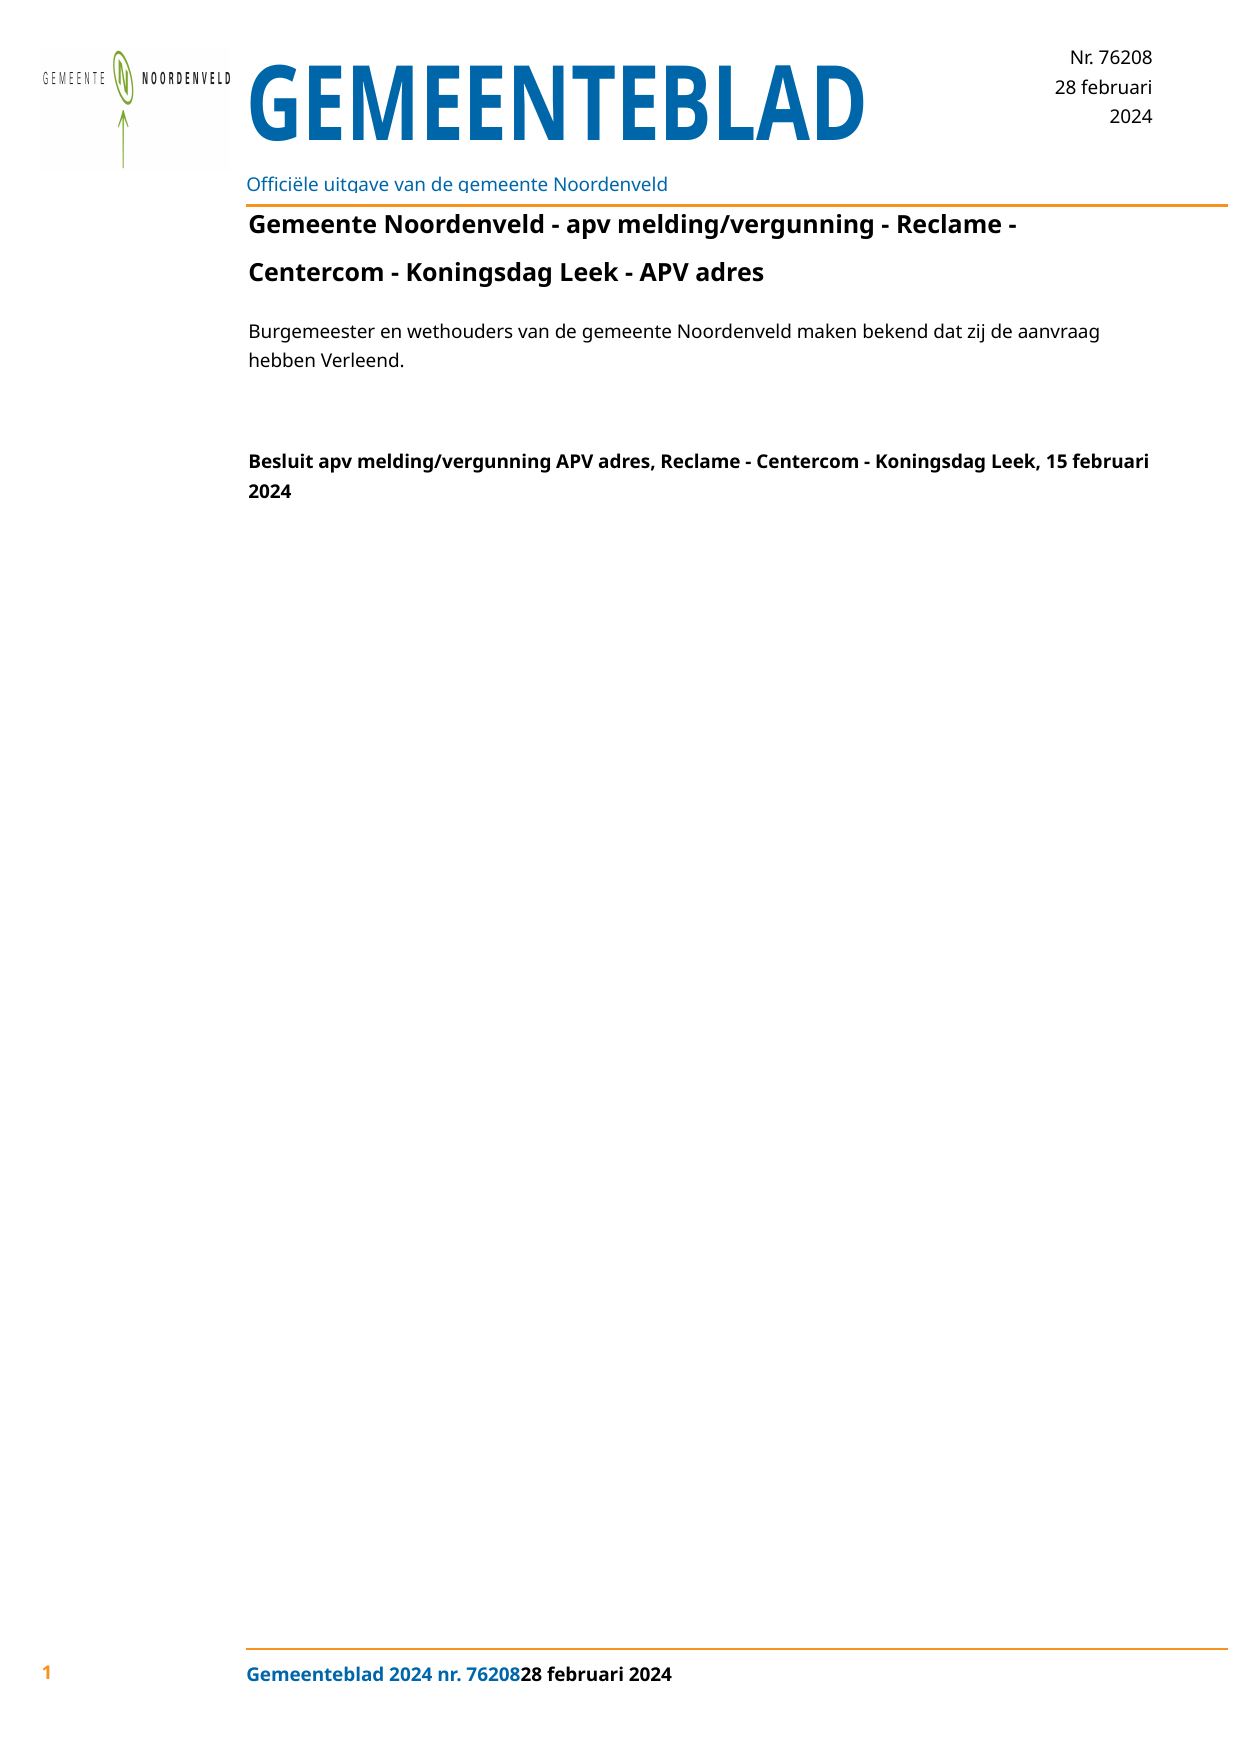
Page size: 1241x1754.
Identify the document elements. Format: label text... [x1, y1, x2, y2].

text Burgemeester en wethouders van de gemeente Noordenveld maken bekend dat zij de aanvraag hebben Verleend. [248, 318, 1152, 373]
picture [41, 47, 231, 172]
text Gemeente Noordenveld - apv melding/vergunning - Reclame - Centercom - Koningsdag Leek - APV adres [248, 207, 1152, 288]
text Besluit apv melding/vergunning APV adres, Reclame - Centercom - Koningsdag Leek, 15 februari 2024 [248, 448, 1152, 504]
